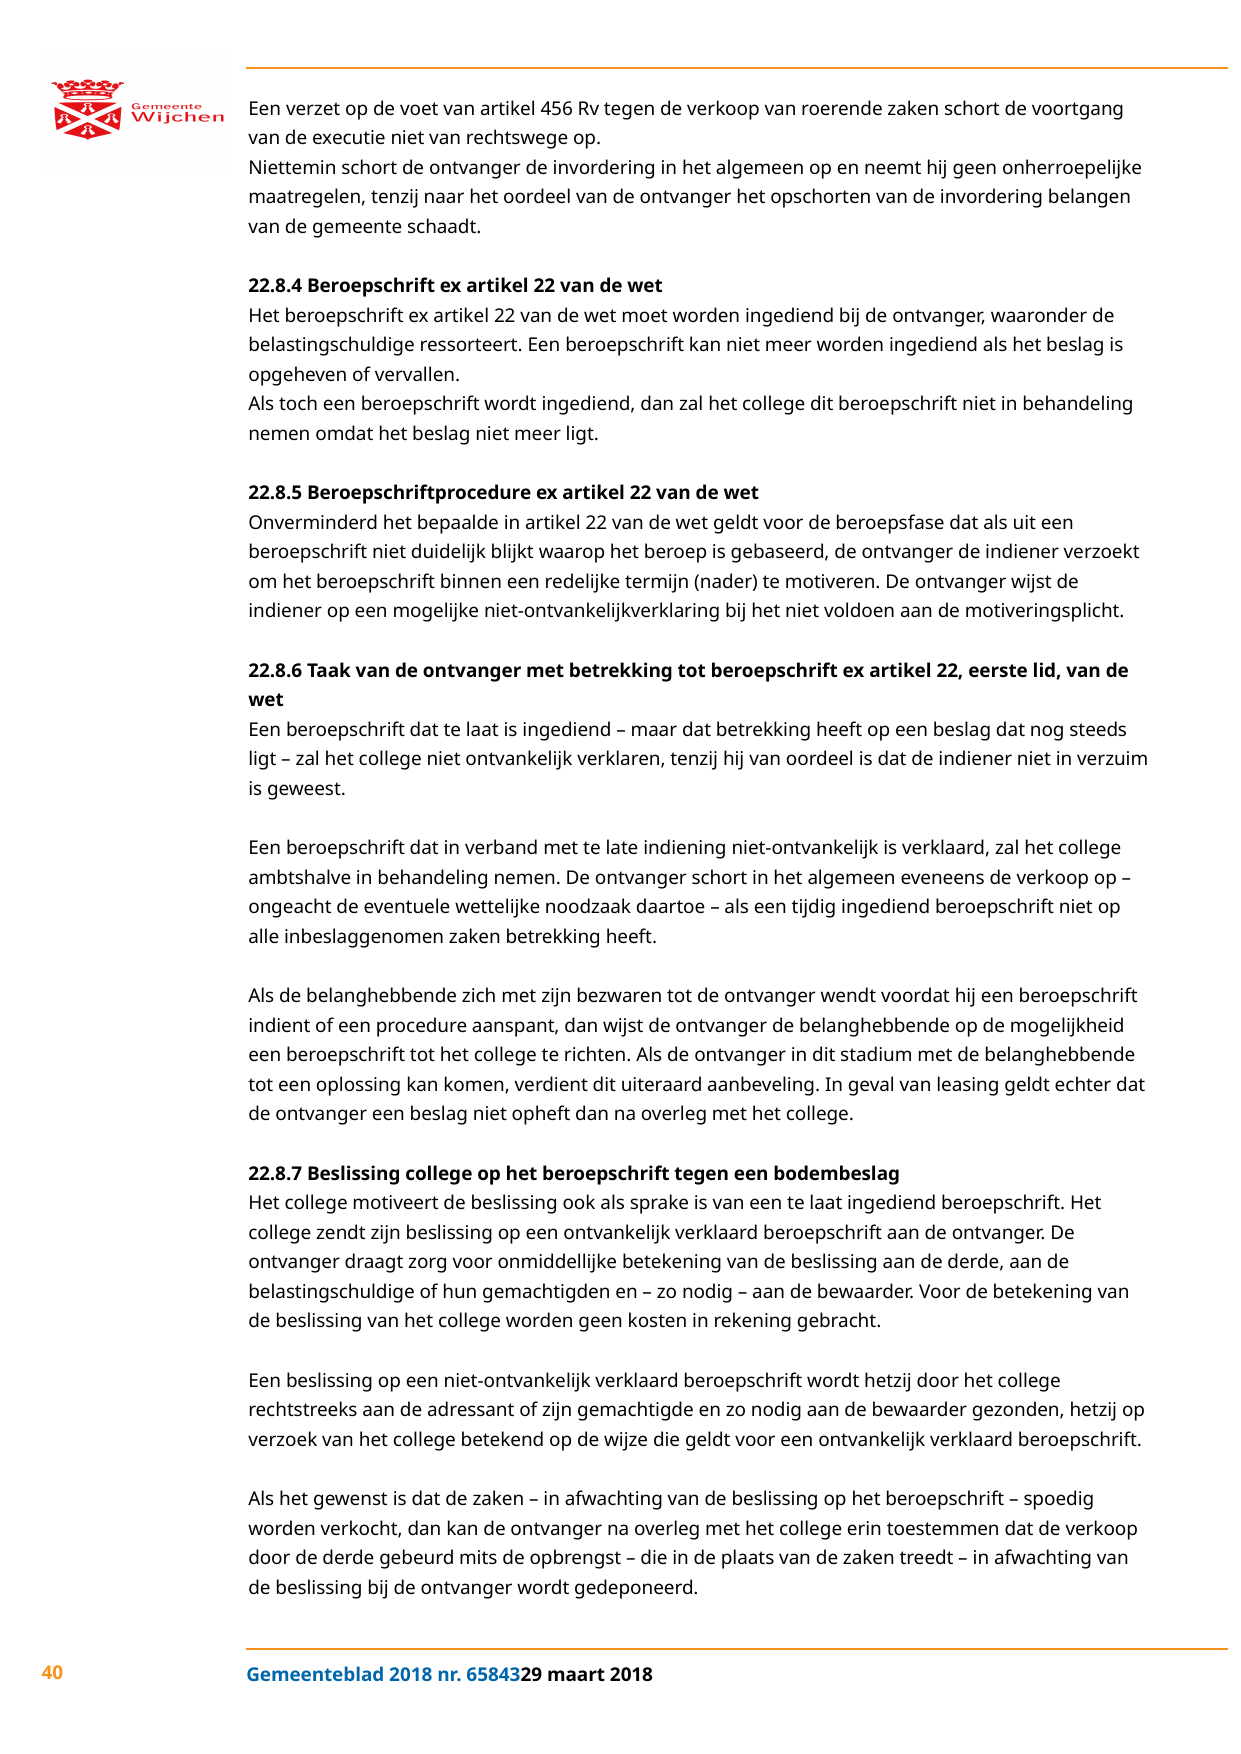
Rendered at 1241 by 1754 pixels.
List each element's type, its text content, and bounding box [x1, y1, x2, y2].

text Als toch een beroepschrift wordt ingediend, dan zal het college dit beroepschrift niet in behandeling nemen omdat het beslag niet meer ligt. [248, 391, 1152, 446]
text 22.8.7 Beslissing college op het beroepschrift tegen een bodembeslag [248, 1160, 1152, 1186]
text Een beslissing op een niet-ontvankelijk verklaard beroepschrift wordt hetzij door het college rechtstreeks aan de adressant of zijn gemachtigde en zo nodig aan de bewaarder gezonden, hetzij op verzoek van het college betekend op de wijze die geldt voor een ontvankelijk verklaard beroepschrift. [248, 1367, 1152, 1452]
text 22.8.4 Beroepschrift ex artikel 22 van de wet [248, 272, 1152, 298]
text Een verzet op de voet van artikel 456 Rv tegen de verkoop van roerende zaken schort de voortgang van de executie niet van rechtswege op. [248, 95, 1152, 150]
text Een beroepschrift dat te laat is ingediend – maar dat betrekking heeft op een beslag dat nog steeds ligt – zal het college niet ontvankelijk verklaren, tenzij hij van oordeel is dat de indiener niet in verzuim is geweest. [248, 716, 1152, 801]
text 22.8.5 Beroepschriftprocedure ex artikel 22 van de wet [248, 479, 1152, 505]
text Niettemin schort de ontvanger de invordering in het algemeen op en neemt hij geen onherroepelijke maatregelen, tenzij naar het oordeel van de ontvanger het opschorten van de invordering belangen van de gemeente schaadt. [248, 154, 1152, 239]
text Als de belanghebbende zich met zijn bezwaren tot de ontvanger wendt voordat hij een beroepschrift indient of een procedure aanspant, dan wijst de ontvanger de belanghebbende op de mogelijkheid een beroepschrift tot het college te richten. Als de ontvanger in dit stadium met de belanghebbende tot een oplossing kan komen, verdient dit uiteraard aanbeveling. In geval van leasing geldt echter dat de ontvanger een beslag niet opheft dan na overleg met het college. [248, 982, 1152, 1126]
text Onverminderd het bepaalde in artikel 22 van de wet geldt voor de beroepsfase dat als uit een beroepschrift niet duidelijk blijkt waarop het beroep is gebaseerd, de ontvanger de indiener verzoekt om het beroepschrift binnen een redelijke termijn (nader) te motiveren. De ontvanger wijst de indiener op een mogelijke niet-ontvankelijkverklaring bij het niet voldoen aan de motiveringsplicht. [248, 509, 1152, 623]
picture [41, 47, 231, 172]
text 22.8.6 Taak van de ontvanger met betrekking tot beroepschrift ex artikel 22, eerste lid, van de wet [248, 657, 1152, 712]
text Als het gewenst is dat de zaken – in afwachting van de beslissing op het beroepschrift – spoedig worden verkocht, dan kan de ontvanger na overleg met het college erin toestemmen dat de verkoop door de derde gebeurd mits de opbrengst – die in de plaats van de zaken treedt – in afwachting van de beslissing bij de ontvanger wordt gedeponeerd. [248, 1485, 1152, 1600]
text Een beroepschrift dat in verband met te late indiening niet-ontvankelijk is verklaard, zal het college ambtshalve in behandeling nemen. De ontvanger schort in het algemeen eveneens de verkoop op – ongeacht de eventuele wettelijke noodzaak daartoe – als een tijdig ingediend beroepschrift niet op alle inbeslaggenomen zaken betrekking heeft. [248, 834, 1152, 949]
text Het beroepschrift ex artikel 22 van de wet moet worden ingediend bij de ontvanger, waaronder de belastingschuldige ressorteert. Een beroepschrift kan niet meer worden ingediend als het beslag is opgeheven of vervallen. [248, 302, 1152, 387]
text Het college motiveert de beslissing ook als sprake is van een te laat ingediend beroepschrift. Het college zendt zijn beslissing op een ontvankelijk verklaard beroepschrift aan de ontvanger. De ontvanger draagt zorg voor onmiddellijke betekening van de beslissing aan de derde, aan de belastingschuldige of hun gemachtigden en – zo nodig – aan de bewaarder. Voor de betekening van de beslissing van het college worden geen kosten in rekening gebracht. [248, 1189, 1152, 1333]
